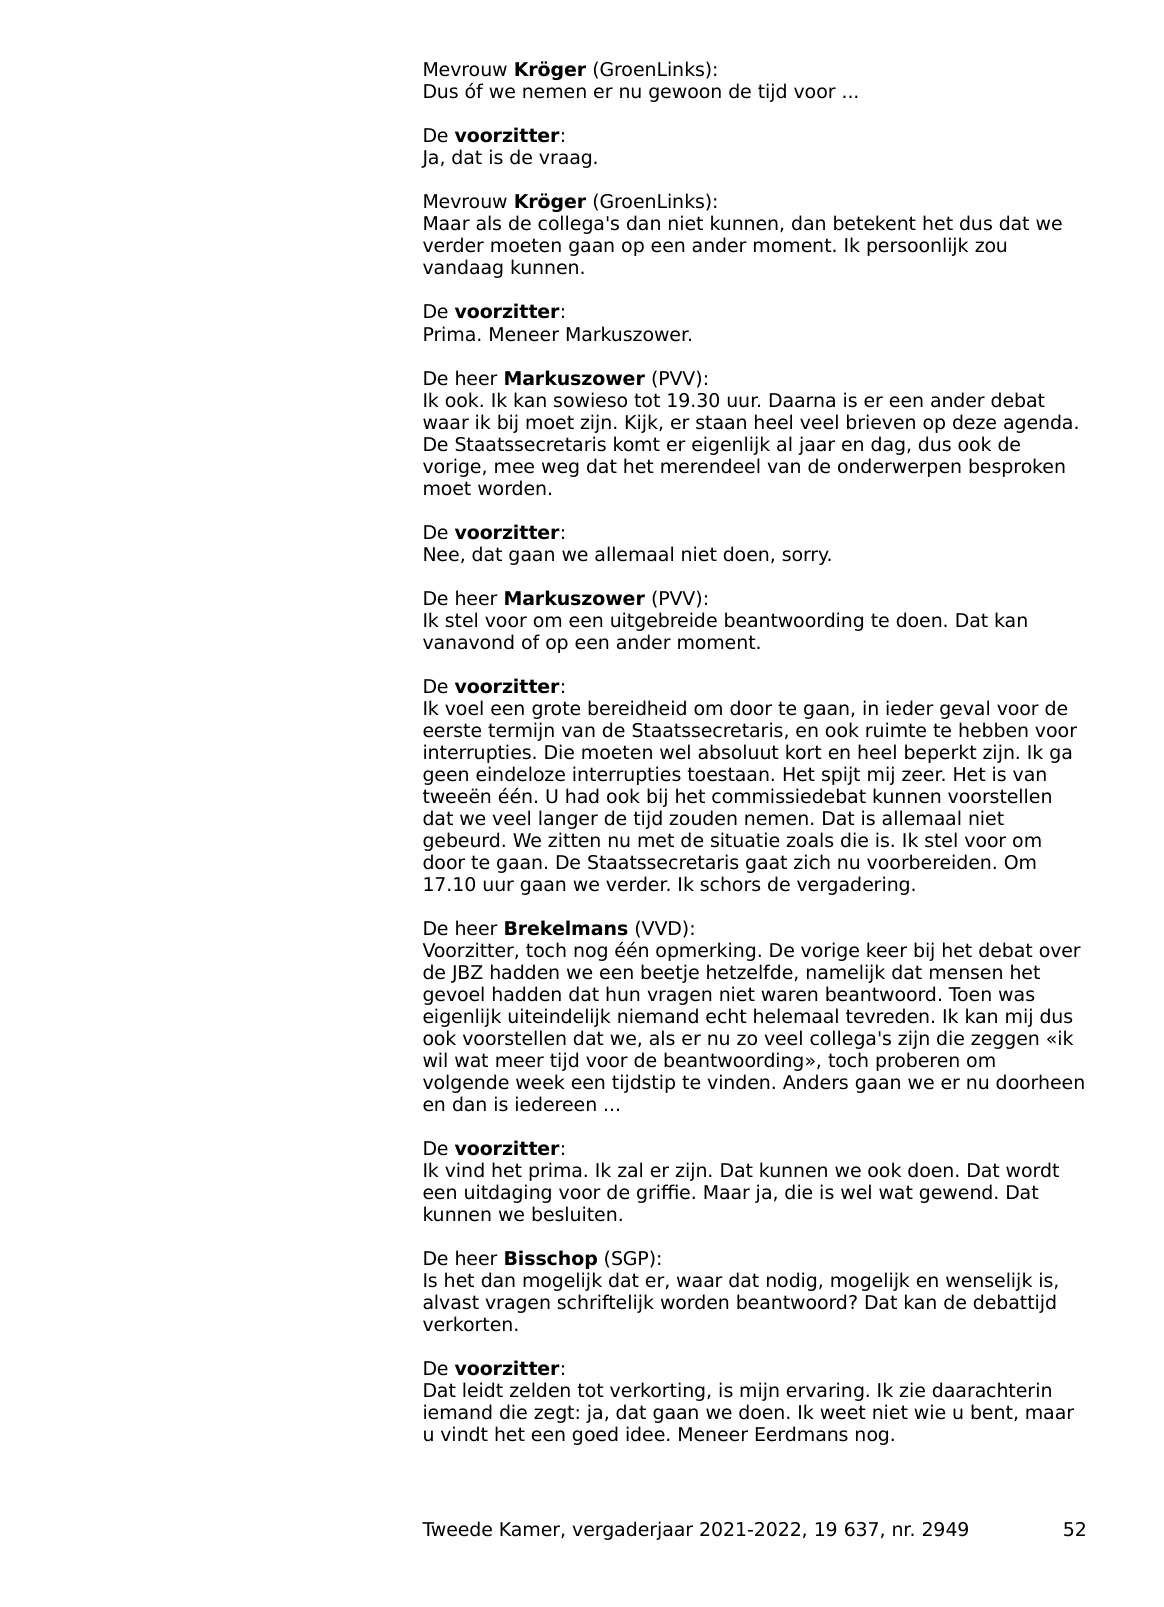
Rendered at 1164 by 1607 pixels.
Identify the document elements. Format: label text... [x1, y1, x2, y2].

text Prima. Meneer Markuszower. [422, 323, 1087, 345]
text Nee, dat gaan we allemaal niet doen, sorry. [422, 544, 1087, 566]
text Ik vind het prima. Ik zal er zijn. Dat kunnen we ook doen. Dat wordt een uitdaging voor de griffie. Maar ja, die is wel wat gewend. Dat kunnen we besluiten. [422, 1160, 1087, 1226]
text De voorzitter: [422, 1138, 1087, 1160]
text De voorzitter: [422, 301, 1087, 323]
text De heer Bisschop (SGP): [422, 1248, 1087, 1270]
text Mevrouw Kröger (GroenLinks): [422, 59, 1087, 81]
text De voorzitter: [422, 1358, 1087, 1380]
text De voorzitter: [422, 522, 1087, 544]
text De heer Brekelmans (VVD): [422, 918, 1087, 940]
text De voorzitter: [422, 676, 1087, 698]
text Dat leidt zelden tot verkorting, is mijn ervaring. Ik zie daarachterin iemand die zegt: ja, dat gaan we doen. Ik weet niet wie u bent, maar u vindt het een goed idee. Meneer Eerdmans nog. [422, 1380, 1087, 1446]
text De heer Markuszower (PVV): [422, 368, 1087, 389]
text Mevrouw Kröger (GroenLinks): [422, 191, 1087, 213]
text Is het dan mogelijk dat er, waar dat nodig, mogelijk en wenselijk is, alvast vragen schriftelijk worden beantwoord? Dat kan de debattijd verkorten. [422, 1270, 1087, 1336]
text Maar als de collega's dan niet kunnen, dan betekent het dus dat we verder moeten gaan op een ander moment. Ik persoonlijk zou vandaag kunnen. [422, 213, 1087, 279]
text De voorzitter: [422, 125, 1087, 147]
text Ik voel een grote bereidheid om door te gaan, in ieder geval voor de eerste termijn van de Staatssecretaris, en ook ruimte te hebben voor interrupties. Die moeten wel absoluut kort en heel beperkt zijn. Ik ga geen eindeloze interrupties toestaan. Het spijt mij zeer. Het is van tweeën één. U had ook bij het commissiedebat kunnen voorstellen dat we veel langer de tijd zouden nemen. Dat is allemaal niet gebeurd. We zitten nu met de situatie zoals die is. Ik stel voor om door te gaan. De Staatssecretaris gaat zich nu voorbereiden. Om 17.10 uur gaan we verder. Ik schors de vergadering. [422, 698, 1087, 896]
text De heer Markuszower (PVV): [422, 588, 1087, 610]
text Ik stel voor om een uitgebreide beantwoording te doen. Dat kan vanavond of op een ander moment. [422, 610, 1087, 654]
text Voorzitter, toch nog één opmerking. De vorige keer bij het debat over de JBZ hadden we een beetje hetzelfde, namelijk dat mensen het gevoel hadden dat hun vragen niet waren beantwoord. Toen was eigenlijk uiteindelijk niemand echt helemaal tevreden. Ik kan mij dus ook voorstellen dat we, als er nu zo veel collega's zijn die zeggen «ik wil wat meer tijd voor de beantwoording», toch proberen om volgende week een tijdstip te vinden. Anders gaan we er nu doorheen en dan is iedereen ... [422, 940, 1087, 1116]
text Ik ook. Ik kan sowieso tot 19.30 uur. Daarna is er een ander debat waar ik bij moet zijn. Kijk, er staan heel veel brieven op deze agenda. De Staatssecretaris komt er eigenlijk al jaar en dag, dus ook de vorige, mee weg dat het merendeel van de onderwerpen besproken moet worden. [422, 389, 1087, 499]
text Dus óf we nemen er nu gewoon de tijd voor ... [422, 81, 1087, 103]
text Ja, dat is de vraag. [422, 147, 1087, 169]
